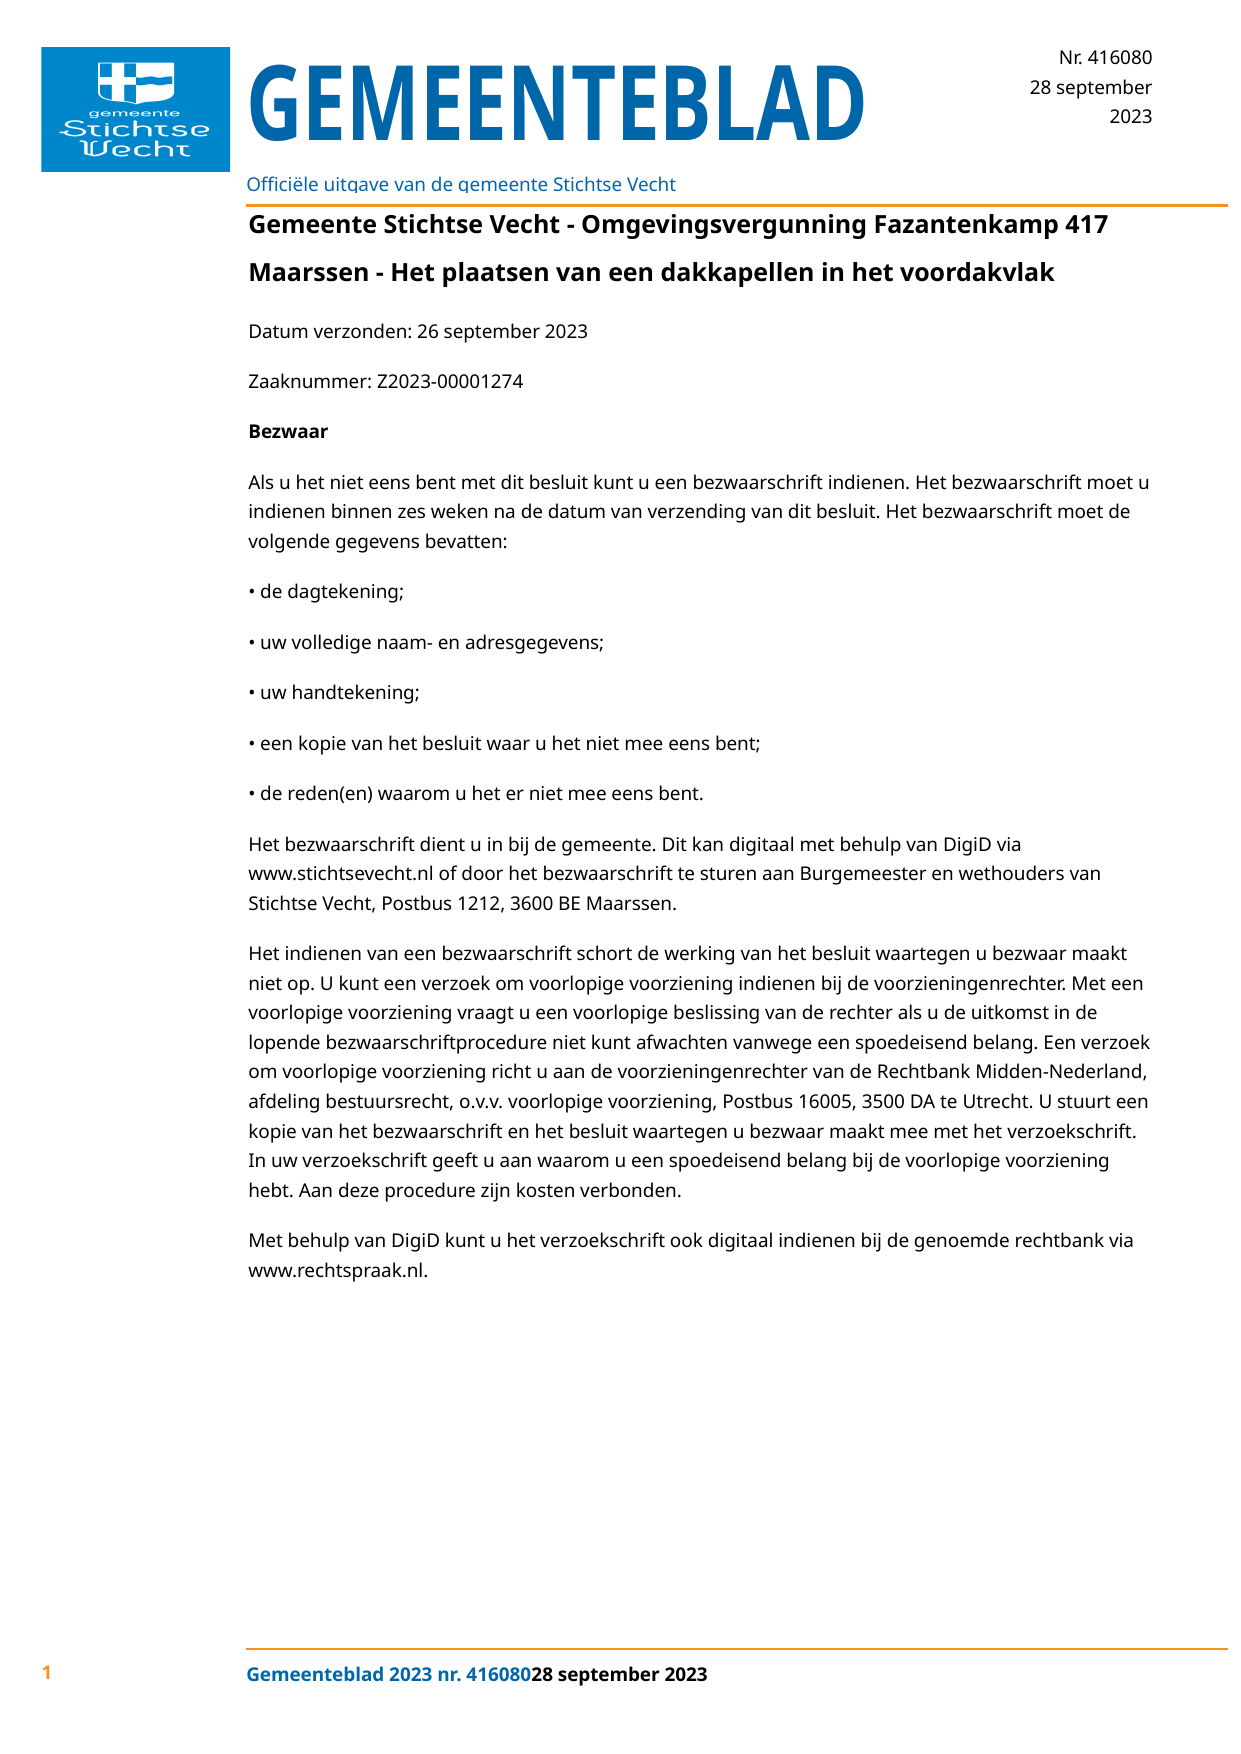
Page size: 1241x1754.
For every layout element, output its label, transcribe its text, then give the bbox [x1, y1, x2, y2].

picture [137, 63, 174, 103]
text Bezwaar [248, 419, 1152, 444]
picture [99, 63, 135, 101]
text Zaaknummer: Z2023-00001274 [248, 368, 1152, 394]
text Als u het niet eens bent met dit besluit kunt u een bezwaarschrift indienen. Het bezwaarschrift moet u indienen binnen zes weken na de datum van verzending van dit besluit. Het bezwaarschrift moet de volgende gegevens bevatten: [248, 469, 1152, 554]
text • uw handtekening; [248, 679, 1152, 705]
text Met behulp van DigiD kunt u het verzoekschrift ook digitaal indienen bij de genoemde rechtbank via www.rechtspraak.nl. [248, 1227, 1152, 1283]
text • uw volledige naam- en adresgegevens; [248, 629, 1152, 655]
text Het indienen van een bezwaarschrift schort de werking van het besluit waartegen u bezwaar maakt niet op. U kunt een verzoek om voorlopige voorziening indienen bij de voorzieningenrechter. Met een voorlopige voorziening vraagt u een voorlopige beslissing van de rechter als u de uitkomst in de lopende bezwaarschriftprocedure niet kunt afwachten vanwege een spoedeisend belang. Een verzoek om voorlopige voorziening richt u aan de voorzieningenrechter van de Rechtbank Midden-Nederland, afdeling bestuursrecht, o.v.v. voorlopige voorziening, Postbus 16005, 3500 DA te Utrecht. U stuurt een kopie van het bezwaarschrift en het besluit waartegen u bezwaar maakt mee met het verzoekschrift. In uw verzoekschrift geeft u aan waarom u een spoedeisend belang bij de voorlopige voorziening hebt. Aan deze procedure zijn kosten verbonden. [248, 940, 1152, 1203]
text Het bezwaarschrift dient u in bij de gemeente. Dit kan digitaal met behulp van DigiD via www.stichtsevecht.nl of door het bezwaarschrift te sturen aan Burgemeester en wethouders van Stichtse Vecht, Postbus 1212, 3600 BE Maarssen. [248, 831, 1152, 916]
text • de reden(en) waarom u het er niet mee eens bent. [248, 780, 1152, 806]
text • een kopie van het besluit waar u het niet mee eens bent; [248, 730, 1152, 756]
text • de dagtekening; [248, 579, 1152, 604]
text Gemeente Stichtse Vecht - Omgevingsvergunning Fazantenkamp 417 Maarssen - Het plaatsen van een dakkapellen in het voordakvlak [248, 207, 1152, 288]
text Datum verzonden: 26 september 2023 [248, 318, 1152, 344]
